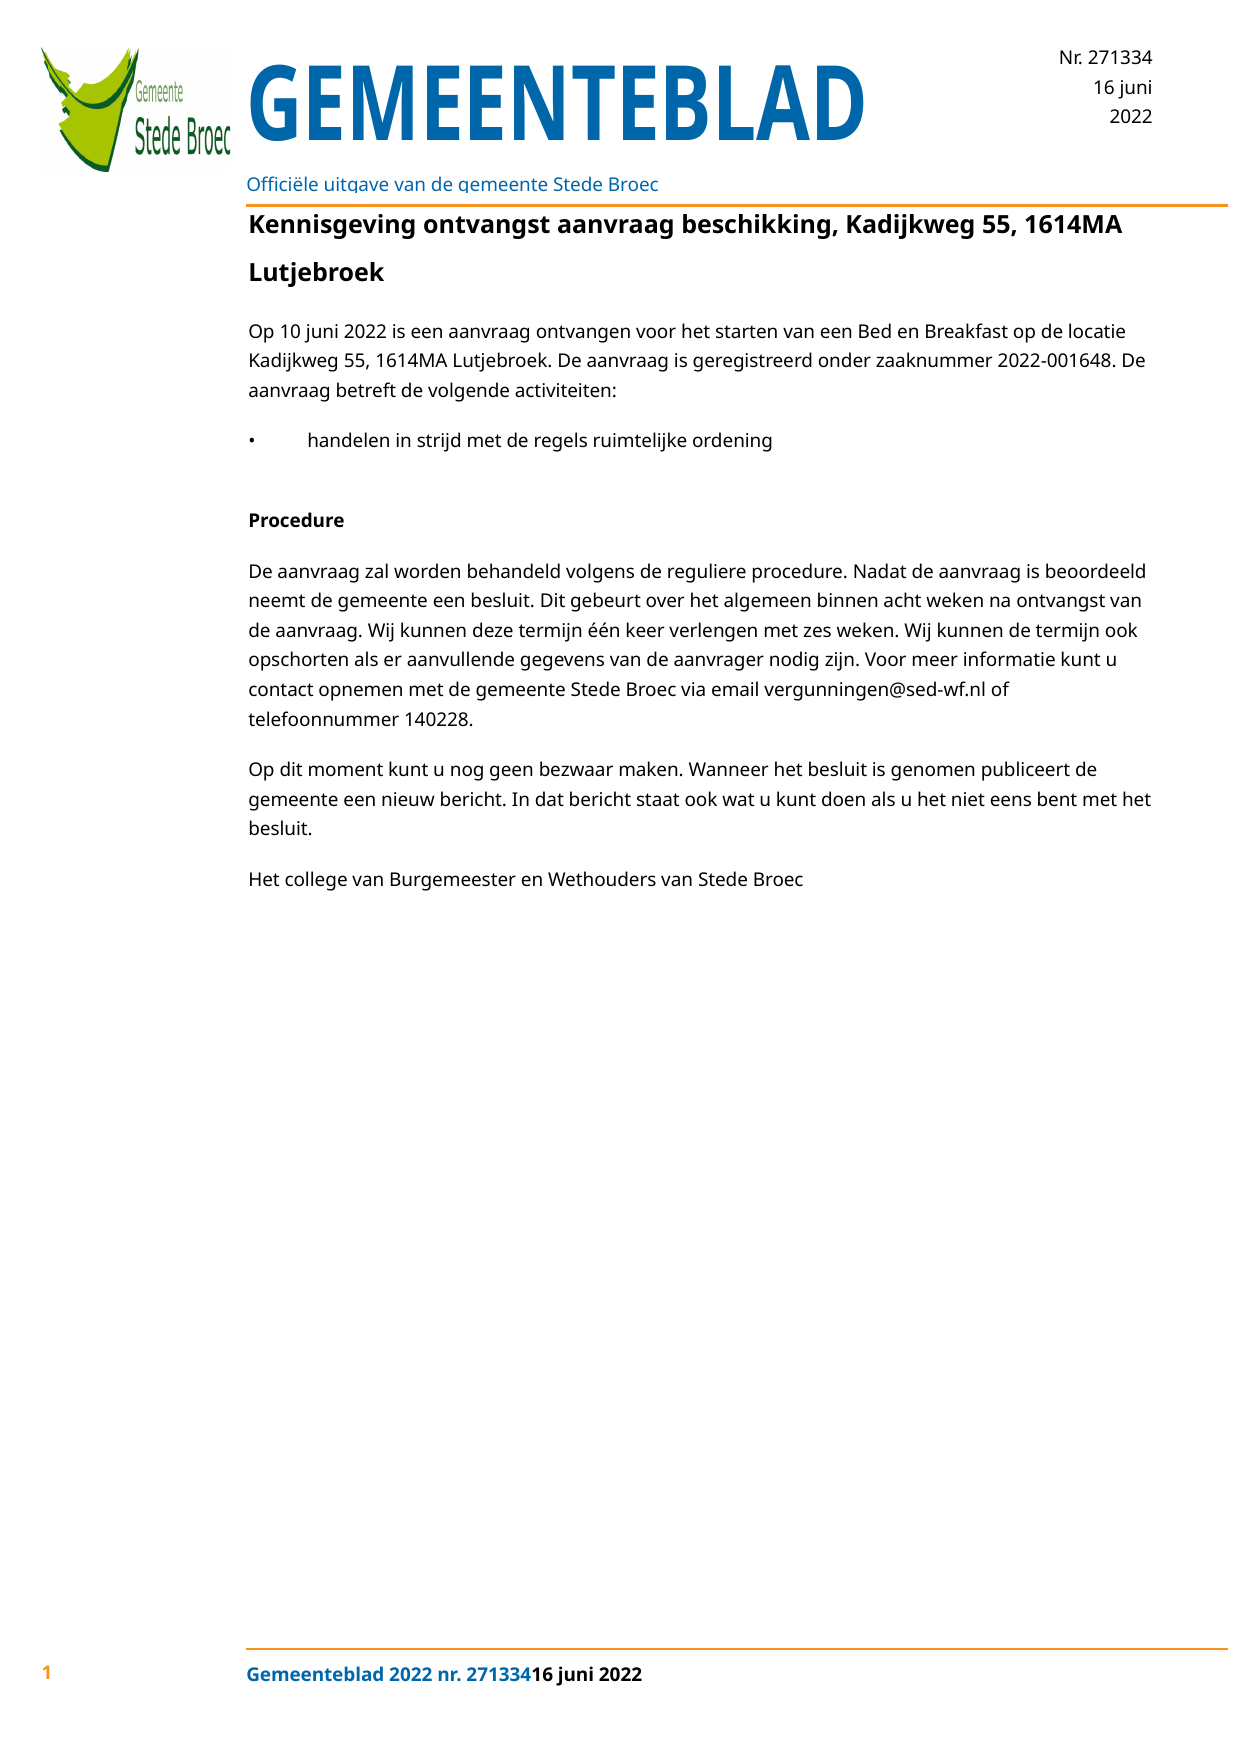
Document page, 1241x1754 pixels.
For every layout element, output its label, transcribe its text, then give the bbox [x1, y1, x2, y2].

text Op dit moment kunt u nog geen bezwaar maken. Wanneer het besluit is genomen publiceert de gemeente een nieuw bericht. In dat bericht staat ook wat u kunt doen als u het niet eens bent met het besluit. [248, 756, 1152, 841]
text Het college van Burgemeester en Wethouders van Stede Broec [248, 866, 1152, 892]
text Procedure [248, 507, 1152, 533]
text De aanvraag zal worden behandeld volgens de reguliere procedure. Nadat de aanvraag is beoordeeld neemt de gemeente een besluit. Dit gebeurt over het algemeen binnen acht weken na ontvangst van de aanvraag. Wij kunnen deze termijn één keer verlengen met zes weken. Wij kunnen de termijn ook opschorten als er aanvullende gegevens van de aanvrager nodig zijn. Voor meer informatie kunt u contact opnemen met de gemeente Stede Broec via email vergunningen@sed-wf.nl of telefoonnummer 140228. [248, 558, 1152, 732]
picture [41, 47, 231, 172]
text Op 10 juni 2022 is een aanvraag ontvangen voor het starten van een Bed en Breakfast op de locatie Kadijkweg 55, 1614MA Lutjebroek. De aanvraag is geregistreerd onder zaaknummer 2022-001648. De aanvraag betreft de volgende activiteiten: [248, 318, 1152, 403]
text Kennisgeving ontvangst aanvraag beschikking, Kadijkweg 55, 1614MA Lutjebroek [248, 207, 1152, 288]
list handelen in strijd met de regels ruimtelijke ordening [248, 427, 1152, 453]
